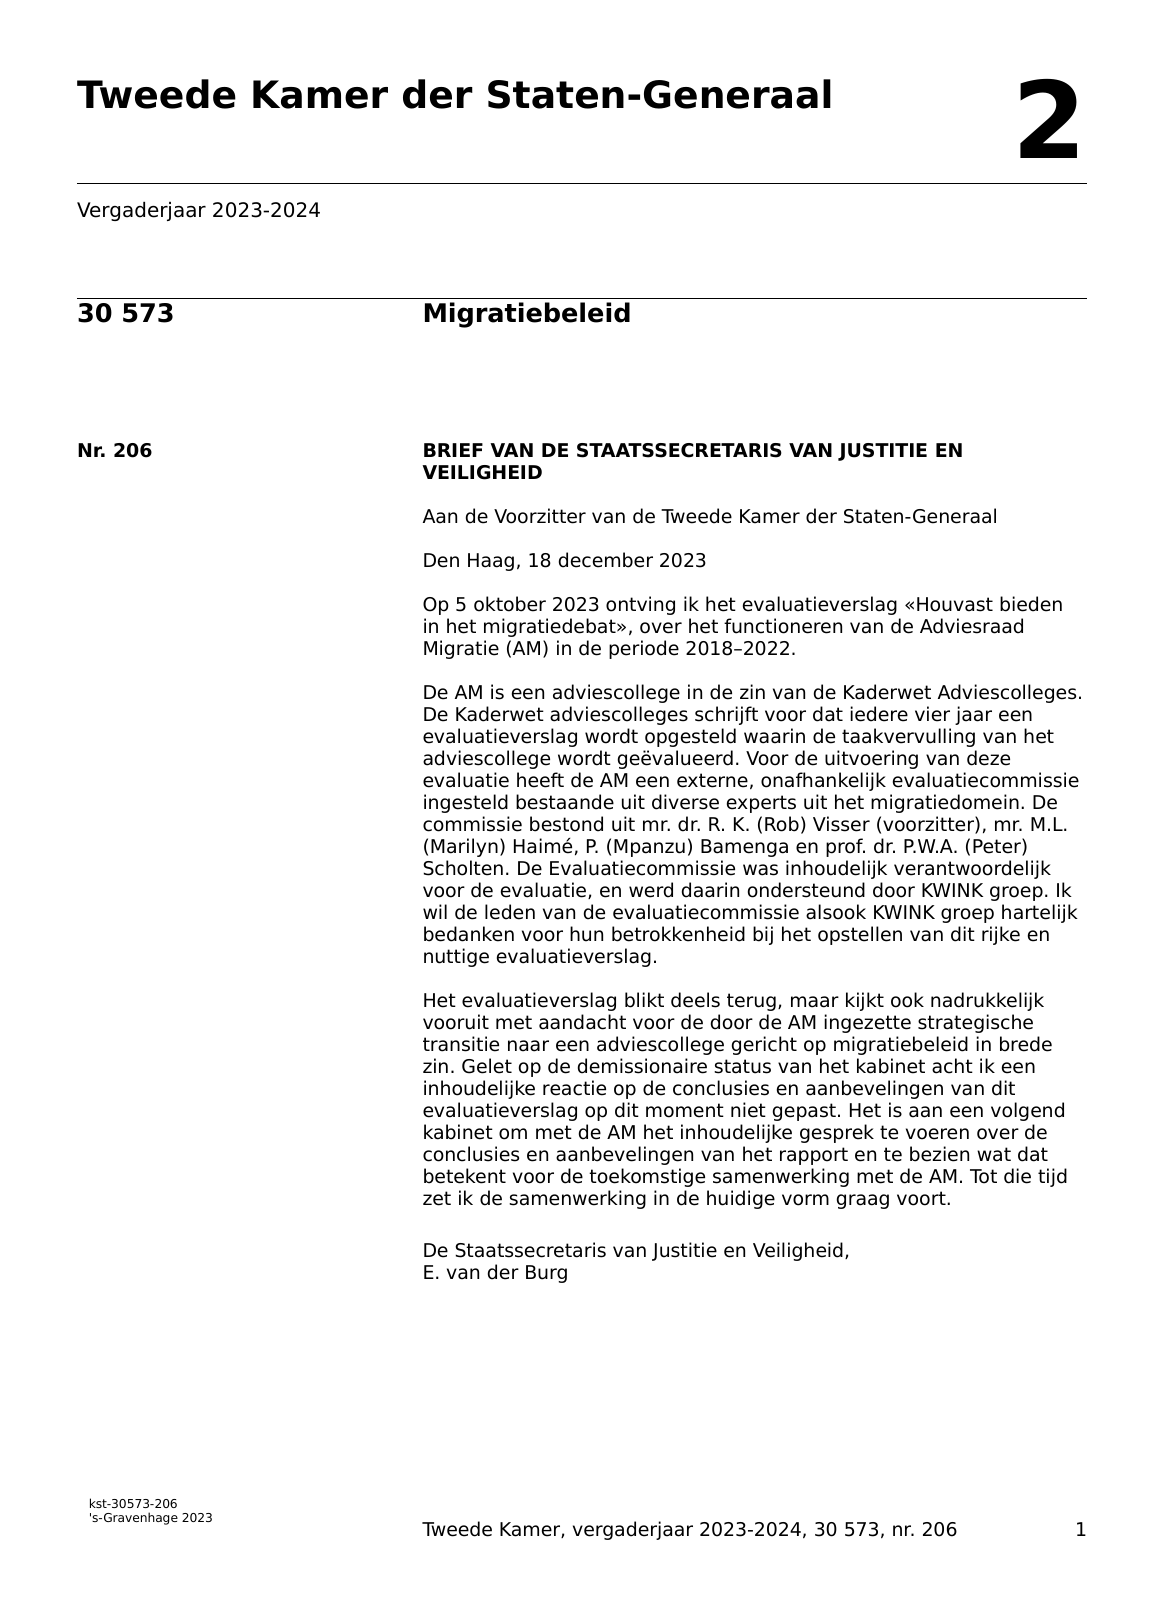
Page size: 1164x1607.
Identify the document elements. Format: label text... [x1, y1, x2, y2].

text kst-30573-206 [88, 1497, 323, 1511]
text De Staatssecretaris van Justitie en Veiligheid, E. van der Burg [422, 1240, 1087, 1284]
subtitle Nr. 206 BRIEF VAN DE STAATSSECRETARIS VAN JUSTITIE EN VEILIGHEID [77, 440, 1087, 484]
text Aan de Voorzitter van de Tweede Kamer der Staten-Generaal [422, 506, 1087, 528]
table_header 2 [886, 59, 1087, 183]
text 's-Gravenhage 2023 [88, 1511, 323, 1525]
subtitle 30 573 Migratiebeleid [77, 299, 1087, 329]
text Op 5 oktober 2023 ontving ik het evaluatieverslag «Houvast bieden in het migratiedebat», over het functioneren van de Adviesraad Migratie (AM) in de periode 2018–2022. [422, 594, 1087, 660]
table_cell Vergaderjaar 2023-2024 [77, 184, 1087, 298]
text Het evaluatieverslag blikt deels terug, maar kijkt ook nadrukkelijk vooruit met aandacht voor de door de AM ingezette strategische transitie naar een adviescollege gericht op migratiebeleid in brede zin. Gelet op de demissionaire status van het kabinet acht ik een inhoudelijke reactie op de conclusies en aanbevelingen van dit evaluatieverslag op dit moment niet gepast. Het is aan een volgend kabinet om met de AM het inhoudelijke gesprek te voeren over de conclusies en aanbevelingen van het rapport en te bezien wat dat betekent voor de toekomstige samenwerking met de AM. Tot die tijd zet ik de samenwerking in de huidige vorm graag voort. [422, 990, 1087, 1210]
text Den Haag, 18 december 2023 [422, 550, 1087, 572]
table_header Tweede Kamer der Staten-Generaal [77, 59, 886, 183]
text De AM is een adviescollege in de zin van de Kaderwet Adviescolleges. De Kaderwet adviescolleges schrijft voor dat iedere vier jaar een evaluatieverslag wordt opgesteld waarin de taakvervulling van het adviescollege wordt geëvalueerd. Voor de uitvoering van deze evaluatie heeft de AM een externe, onafhankelijk evaluatiecommissie ingesteld bestaande uit diverse experts uit het migratiedomein. De commissie bestond uit mr. dr. R. K. (Rob) Visser (voorzitter), mr. M.L. (Marilyn) Haimé, P. (Mpanzu) Bamenga en prof. dr. P.W.A. (Peter) Scholten. De Evaluatiecommissie was inhoudelijk verantwoordelijk voor de evaluatie, en werd daarin ondersteund door KWINK groep. Ik wil de leden van de evaluatiecommissie alsook KWINK groep hartelijk bedanken voor hun betrokkenheid bij het opstellen van dit rijke en nuttige evaluatieverslag. [422, 682, 1087, 968]
